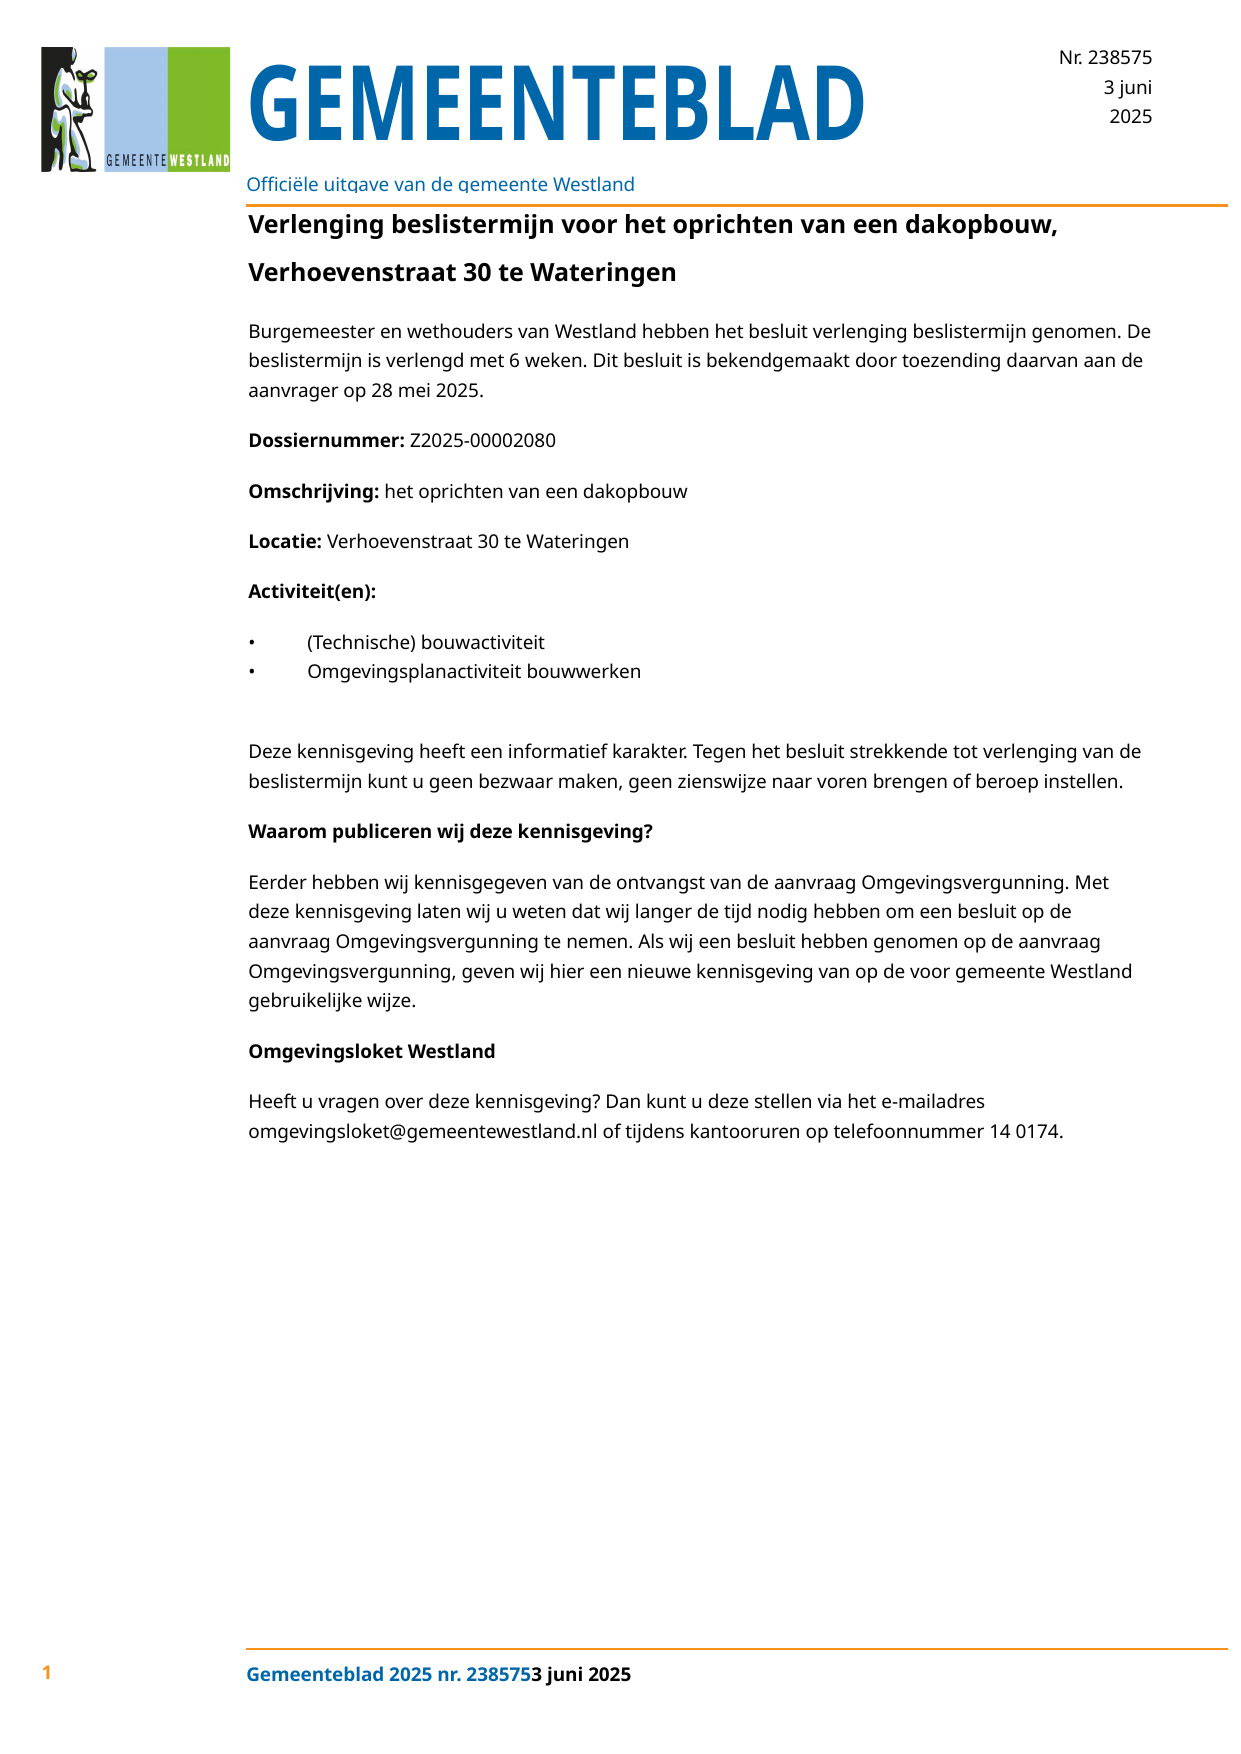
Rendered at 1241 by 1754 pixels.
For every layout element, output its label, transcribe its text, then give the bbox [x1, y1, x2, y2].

text Omschrijving: het oprichten van een dakopbouw [248, 478, 1152, 504]
text Heeft u vragen over deze kennisgeving? Dan kunt u deze stellen via het e-mailadres omgevingsloket@gemeentewestland.nl of tijdens kantooruren op telefoonnummer 14 0174. [248, 1088, 1152, 1144]
text Waarom publiceren wij deze kennisgeving? [248, 819, 1152, 844]
picture [41, 47, 231, 172]
text Locatie: Verhoevenstraat 30 te Wateringen [248, 528, 1152, 554]
list (Technische) bouwactiviteit [248, 629, 1152, 655]
text Dossiernummer: Z2025-00002080 [248, 427, 1152, 453]
list Omgevingsplanactiviteit bouwwerken [248, 659, 1152, 684]
text Eerder hebben wij kennisgegeven van de ontvangst van de aanvraag Omgevingsvergunning. Met deze kennisgeving laten wij u weten dat wij langer de tijd nodig hebben om een besluit op de aanvraag Omgevingsvergunning te nemen. Als wij een besluit hebben genomen op de aanvraag Omgevingsvergunning, geven wij hier een nieuwe kennisgeving van op de voor gemeente Westland gebruikelijke wijze. [248, 869, 1152, 1013]
text Burgemeester en wethouders van Westland hebben het besluit verlenging beslistermijn genomen. De beslistermijn is verlengd met 6 weken. Dit besluit is bekendgemaakt door toezending daarvan aan de aanvrager op 28 mei 2025. [248, 318, 1152, 403]
text Deze kennisgeving heeft een informatief karakter. Tegen het besluit strekkende tot verlenging van de beslistermijn kunt u geen bezwaar maken, geen zienswijze naar voren brengen of beroep instellen. [248, 739, 1152, 794]
text Activiteit(en): [248, 579, 1152, 604]
text Omgevingsloket Westland [248, 1038, 1152, 1064]
text Verlenging beslistermijn voor het oprichten van een dakopbouw, Verhoevenstraat 30 te Wateringen [248, 207, 1152, 288]
